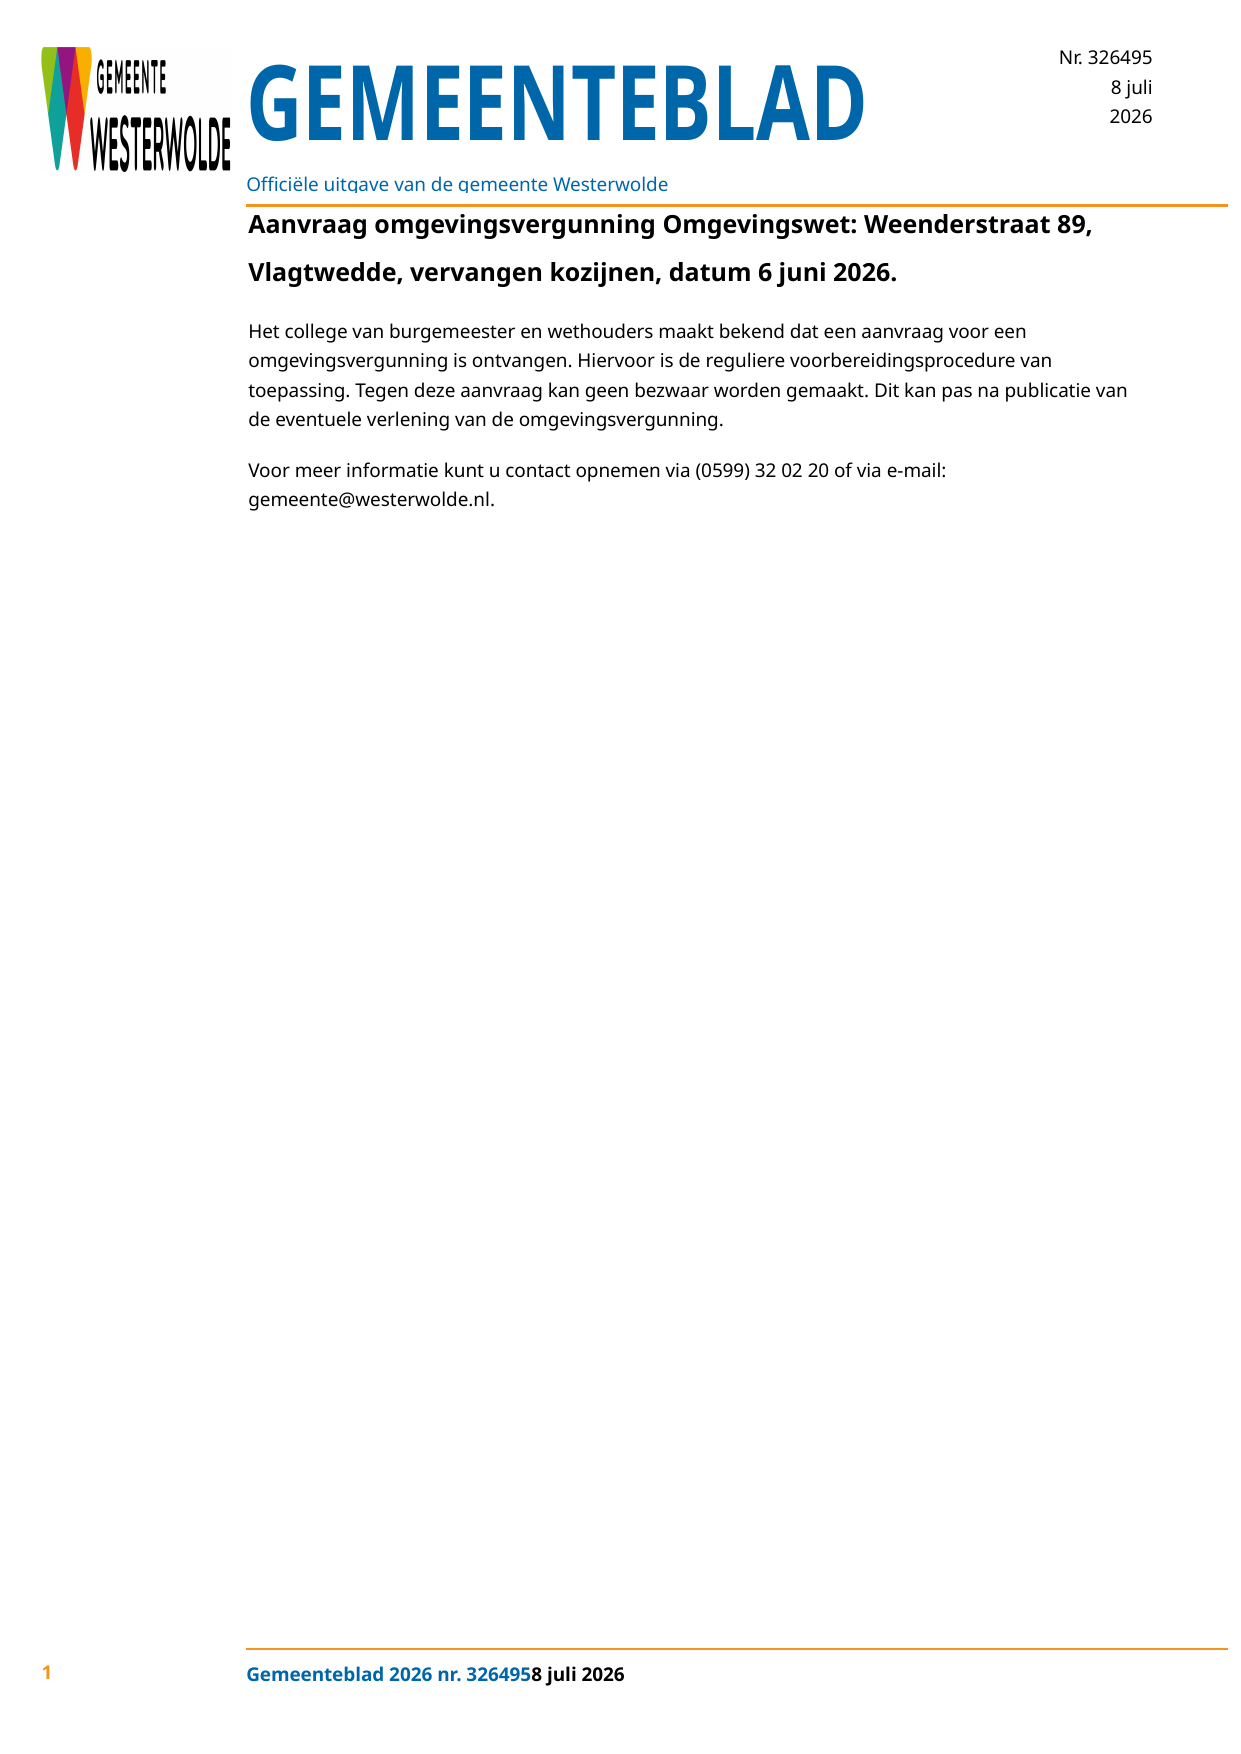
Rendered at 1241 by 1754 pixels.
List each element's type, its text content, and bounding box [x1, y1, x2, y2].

text Aanvraag omgevingsvergunning Omgevingswet: Weenderstraat 89, Vlagtwedde, vervangen kozijnen, datum 6 juni 2026. [248, 207, 1152, 288]
text Het college van burgemeester en wethouders maakt bekend dat een aanvraag voor een omgevingsvergunning is ontvangen. Hiervoor is de reguliere voorbereidingsprocedure van toepassing. Tegen deze aanvraag kan geen bezwaar worden gemaakt. Dit kan pas na publicatie van de eventuele verlening van de omgevingsvergunning. [248, 318, 1152, 432]
text Voor meer informatie kunt u contact opnemen via (0599) 32 02 20 of via e-mail: gemeente@westerwolde.nl. [248, 457, 1152, 512]
picture [41, 47, 231, 172]
